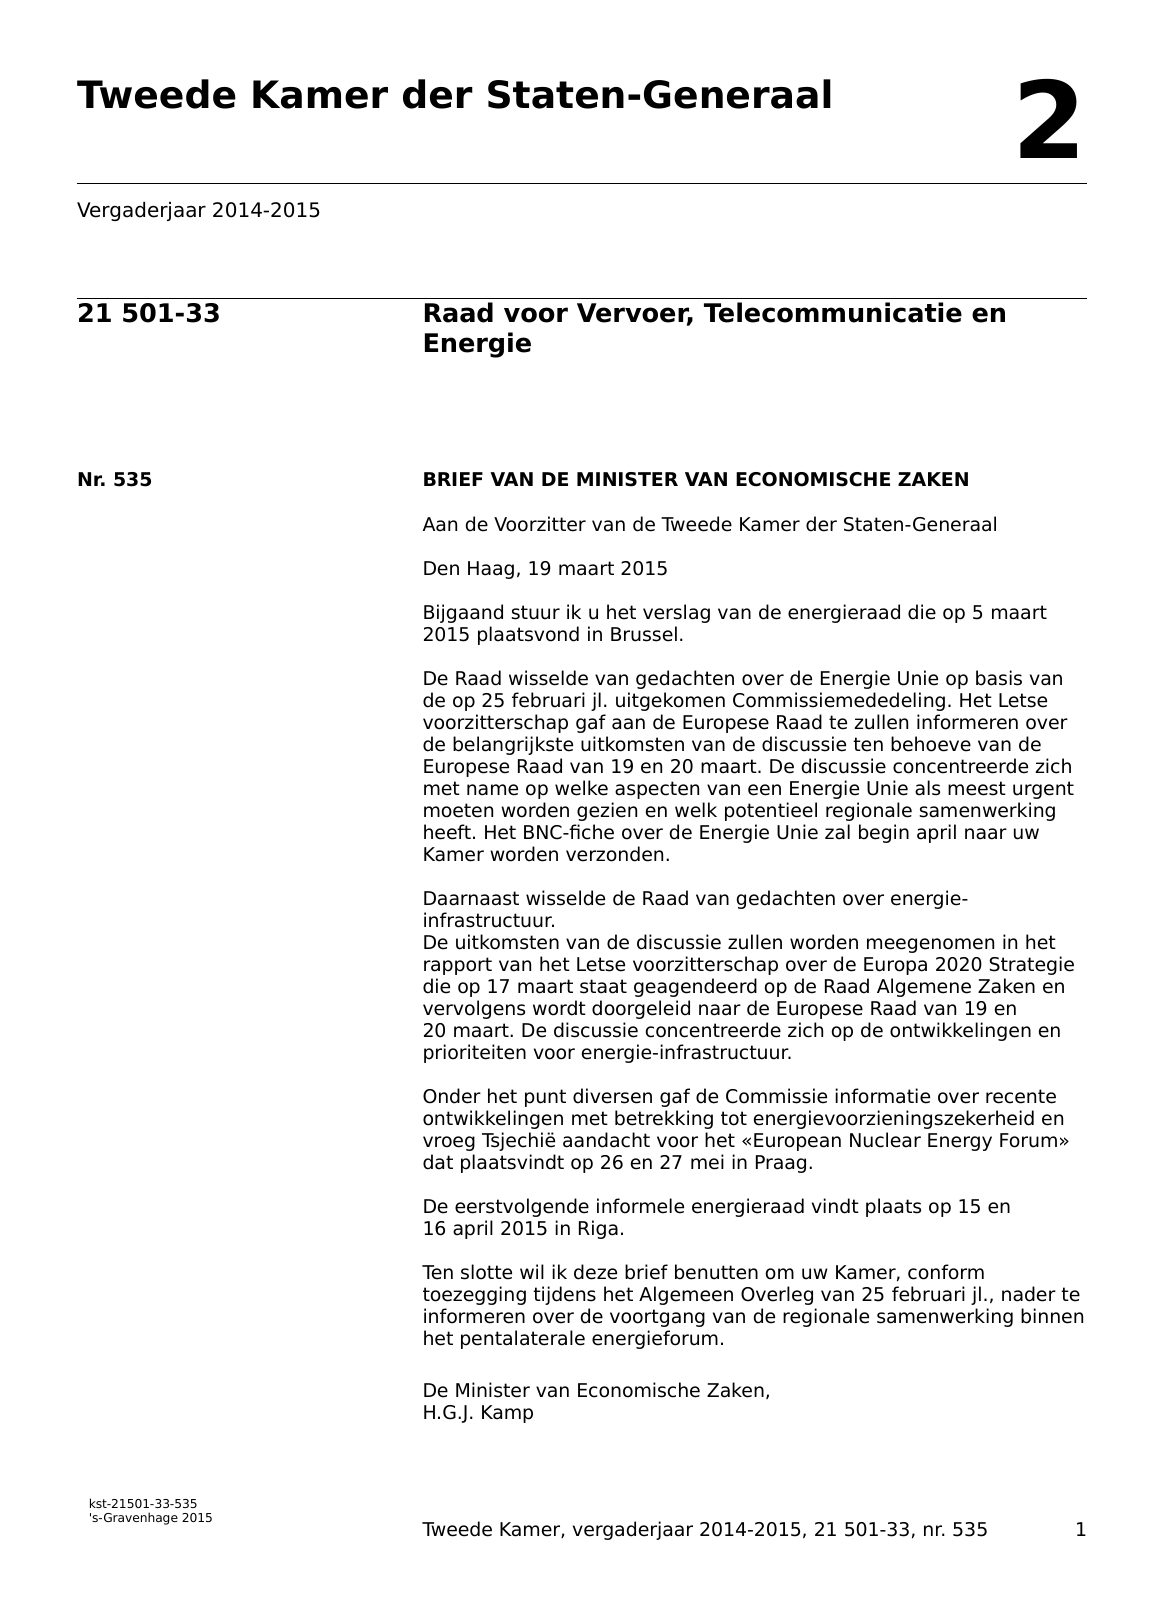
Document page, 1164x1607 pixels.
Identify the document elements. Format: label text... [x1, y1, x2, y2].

text kst-21501-33-535 [88, 1497, 323, 1511]
text Den Haag, 19 maart 2015 [422, 558, 1087, 580]
text De eerstvolgende informele energieraad vindt plaats op 15 en 16 april 2015 in Riga. [422, 1196, 1087, 1240]
text Daarnaast wisselde de Raad van gedachten over energie-infrastructuur. [422, 888, 1087, 932]
text De uitkomsten van de discussie zullen worden meegenomen in het rapport van het Letse voorzitterschap over de Europa 2020 Strategie die op 17 maart staat geagendeerd op de Raad Algemene Zaken en vervolgens wordt doorgeleid naar de Europese Raad van 19 en 20 maart. De discussie concentreerde zich op de ontwikkelingen en prioriteiten voor energie-infrastructuur. [422, 932, 1087, 1064]
text Onder het punt diversen gaf de Commissie informatie over recente ontwikkelingen met betrekking tot energievoorzieningszekerheid en vroeg Tsjechië aandacht voor het «European Nuclear Energy Forum» dat plaatsvindt op 26 en 27 mei in Praag. [422, 1086, 1087, 1174]
text Ten slotte wil ik deze brief benutten om uw Kamer, conform toezegging tijdens het Algemeen Overleg van 25 februari jl., nader te informeren over de voortgang van de regionale samenwerking binnen het pentalaterale energieforum. [422, 1262, 1087, 1350]
text De Minister van Economische Zaken, H.G.J. Kamp [422, 1380, 1087, 1424]
text Bijgaand stuur ik u het verslag van de energieraad die op 5 maart 2015 plaatsvond in Brussel. [422, 602, 1087, 646]
subtitle 21 501-33 Raad voor Vervoer, Telecommunicatie en Energie [77, 299, 1087, 358]
text De Raad wisselde van gedachten over de Energie Unie op basis van de op 25 februari jl. uitgekomen Commissiemededeling. Het Letse voorzitterschap gaf aan de Europese Raad te zullen informeren over de belangrijkste uitkomsten van de discussie ten behoeve van de Europese Raad van 19 en 20 maart. De discussie concentreerde zich met name op welke aspecten van een Energie Unie als meest urgent moeten worden gezien en welk potentieel regionale samenwerking heeft. Het BNC-fiche over de Energie Unie zal begin april naar uw Kamer worden verzonden. [422, 668, 1087, 866]
table_header 2 [886, 59, 1087, 183]
text Aan de Voorzitter van de Tweede Kamer der Staten-Generaal [422, 513, 1087, 536]
table_cell Vergaderjaar 2014-2015 [77, 184, 1087, 298]
table_header Tweede Kamer der Staten-Generaal [77, 59, 886, 183]
text 's-Gravenhage 2015 [88, 1511, 323, 1525]
subtitle Nr. 535 BRIEF VAN DE MINISTER VAN ECONOMISCHE ZAKEN [77, 469, 1087, 491]
